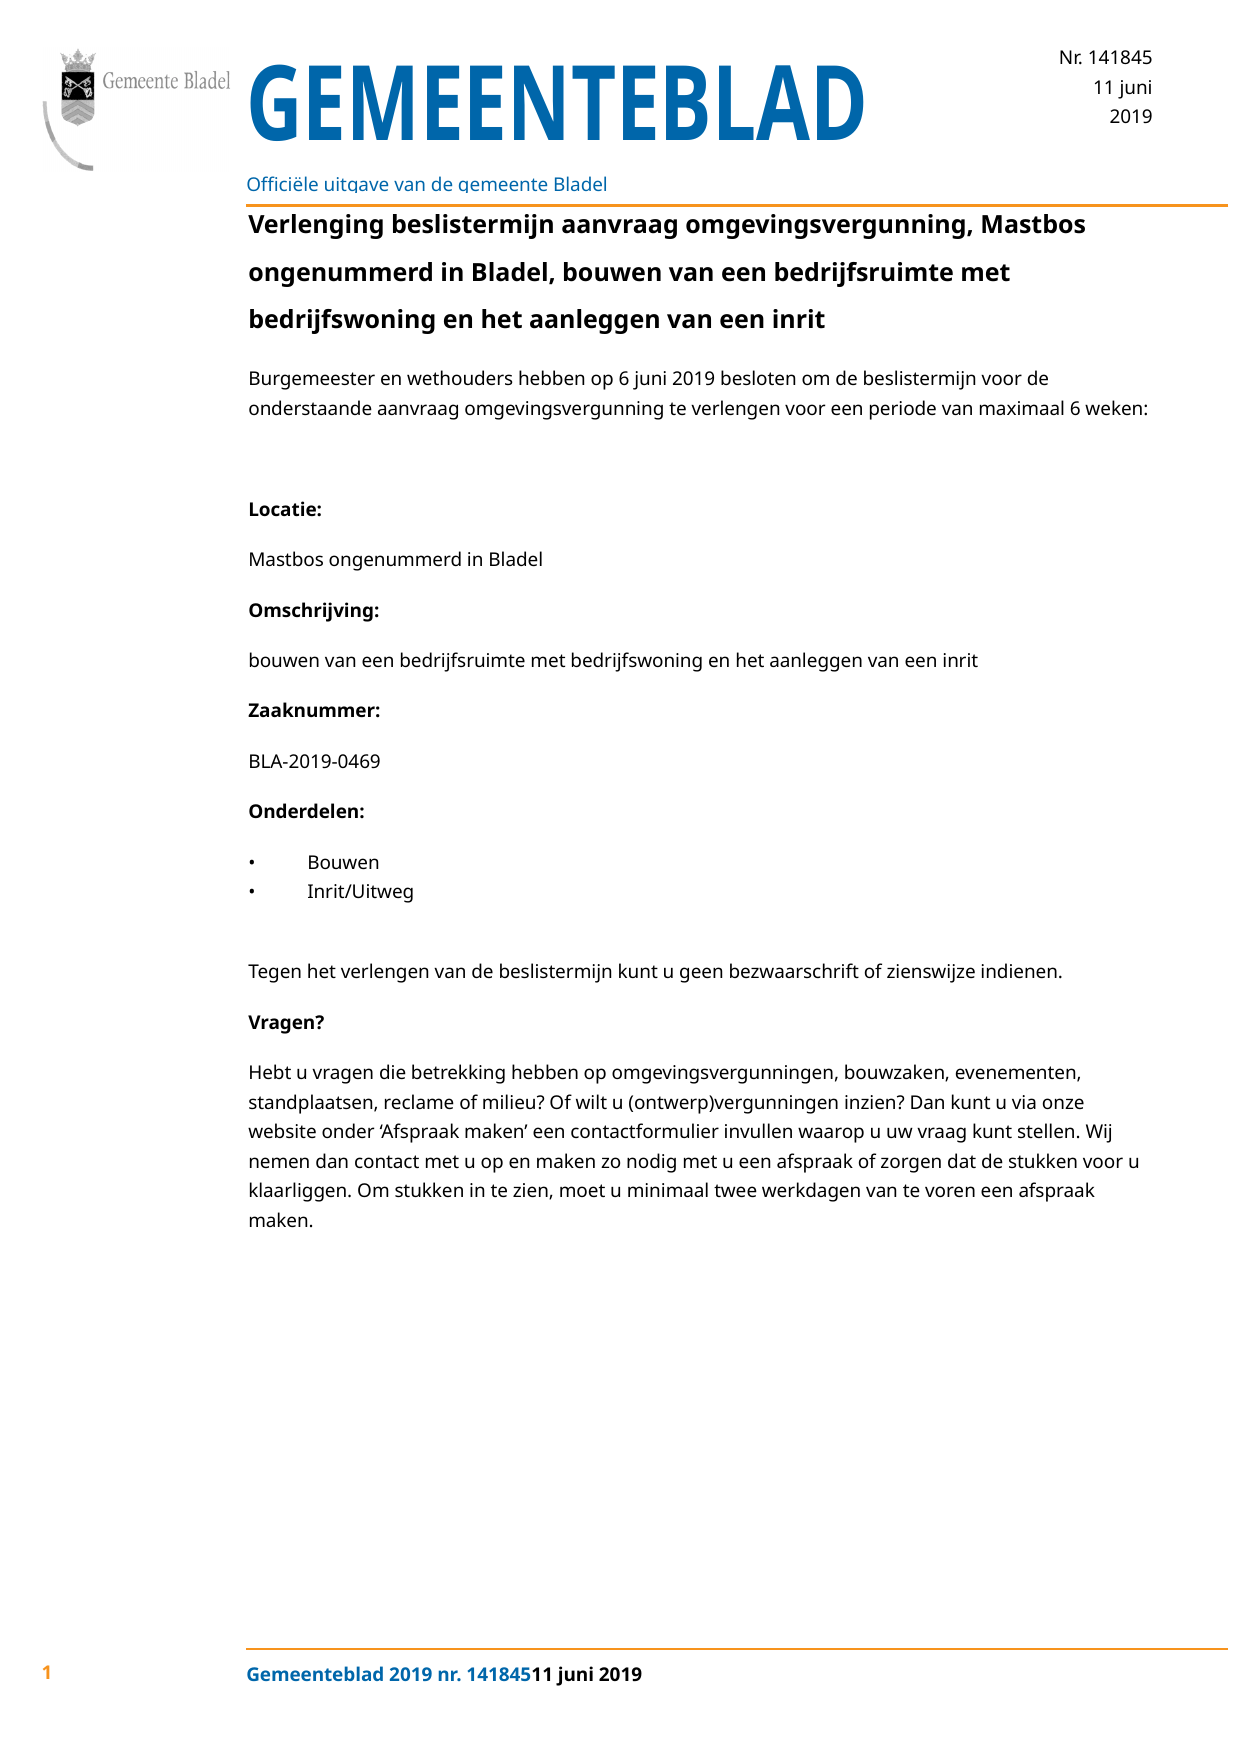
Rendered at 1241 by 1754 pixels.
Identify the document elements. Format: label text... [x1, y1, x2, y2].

text Burgemeester en wethouders hebben op 6 juni 2019 besloten om de beslistermijn voor de onderstaande aanvraag omgevingsvergunning te verlengen voor een periode van maximaal 6 weken: [248, 366, 1152, 421]
list Bouwen [248, 849, 1152, 874]
picture [41, 47, 231, 172]
text Locatie: [248, 496, 1152, 522]
list Inrit/Uitweg [248, 878, 1152, 904]
text Mastbos ongenummerd in Bladel [248, 546, 1152, 572]
text Verlenging beslistermijn aanvraag omgevingsvergunning, Mastbos ongenummerd in Bladel, bouwen van een bedrijfsruimte met bedrijfswoning en het aanleggen van een inrit [248, 207, 1152, 336]
text Onderdelen: [248, 798, 1152, 824]
text Vragen? [248, 1009, 1152, 1034]
text Hebt u vragen die betrekking hebben op omgevingsvergunningen, bouwzaken, evenementen, standplaatsen, reclame of milieu? Of wilt u (ontwerp)vergunningen inzien? Dan kunt u via onze website onder ‘Afspraak maken’ een contactformulier invullen waarop u uw vraag kunt stellen. Wij nemen dan contact met u op en maken zo nodig met u een afspraak of zorgen dat de stukken voor u klaarliggen. Om stukken in te zien, moet u minimaal twee werkdagen van te voren een afspraak maken. [248, 1059, 1152, 1233]
text Omschrijving: [248, 597, 1152, 622]
text Tegen het verlengen van de beslistermijn kunt u geen bezwaarschrift of zienswijze indienen. [248, 958, 1152, 984]
text bouwen van een bedrijfsruimte met bedrijfswoning en het aanleggen van een inrit [248, 647, 1152, 673]
text Zaaknummer: [248, 698, 1152, 723]
text BLA-2019-0469 [248, 748, 1152, 774]
